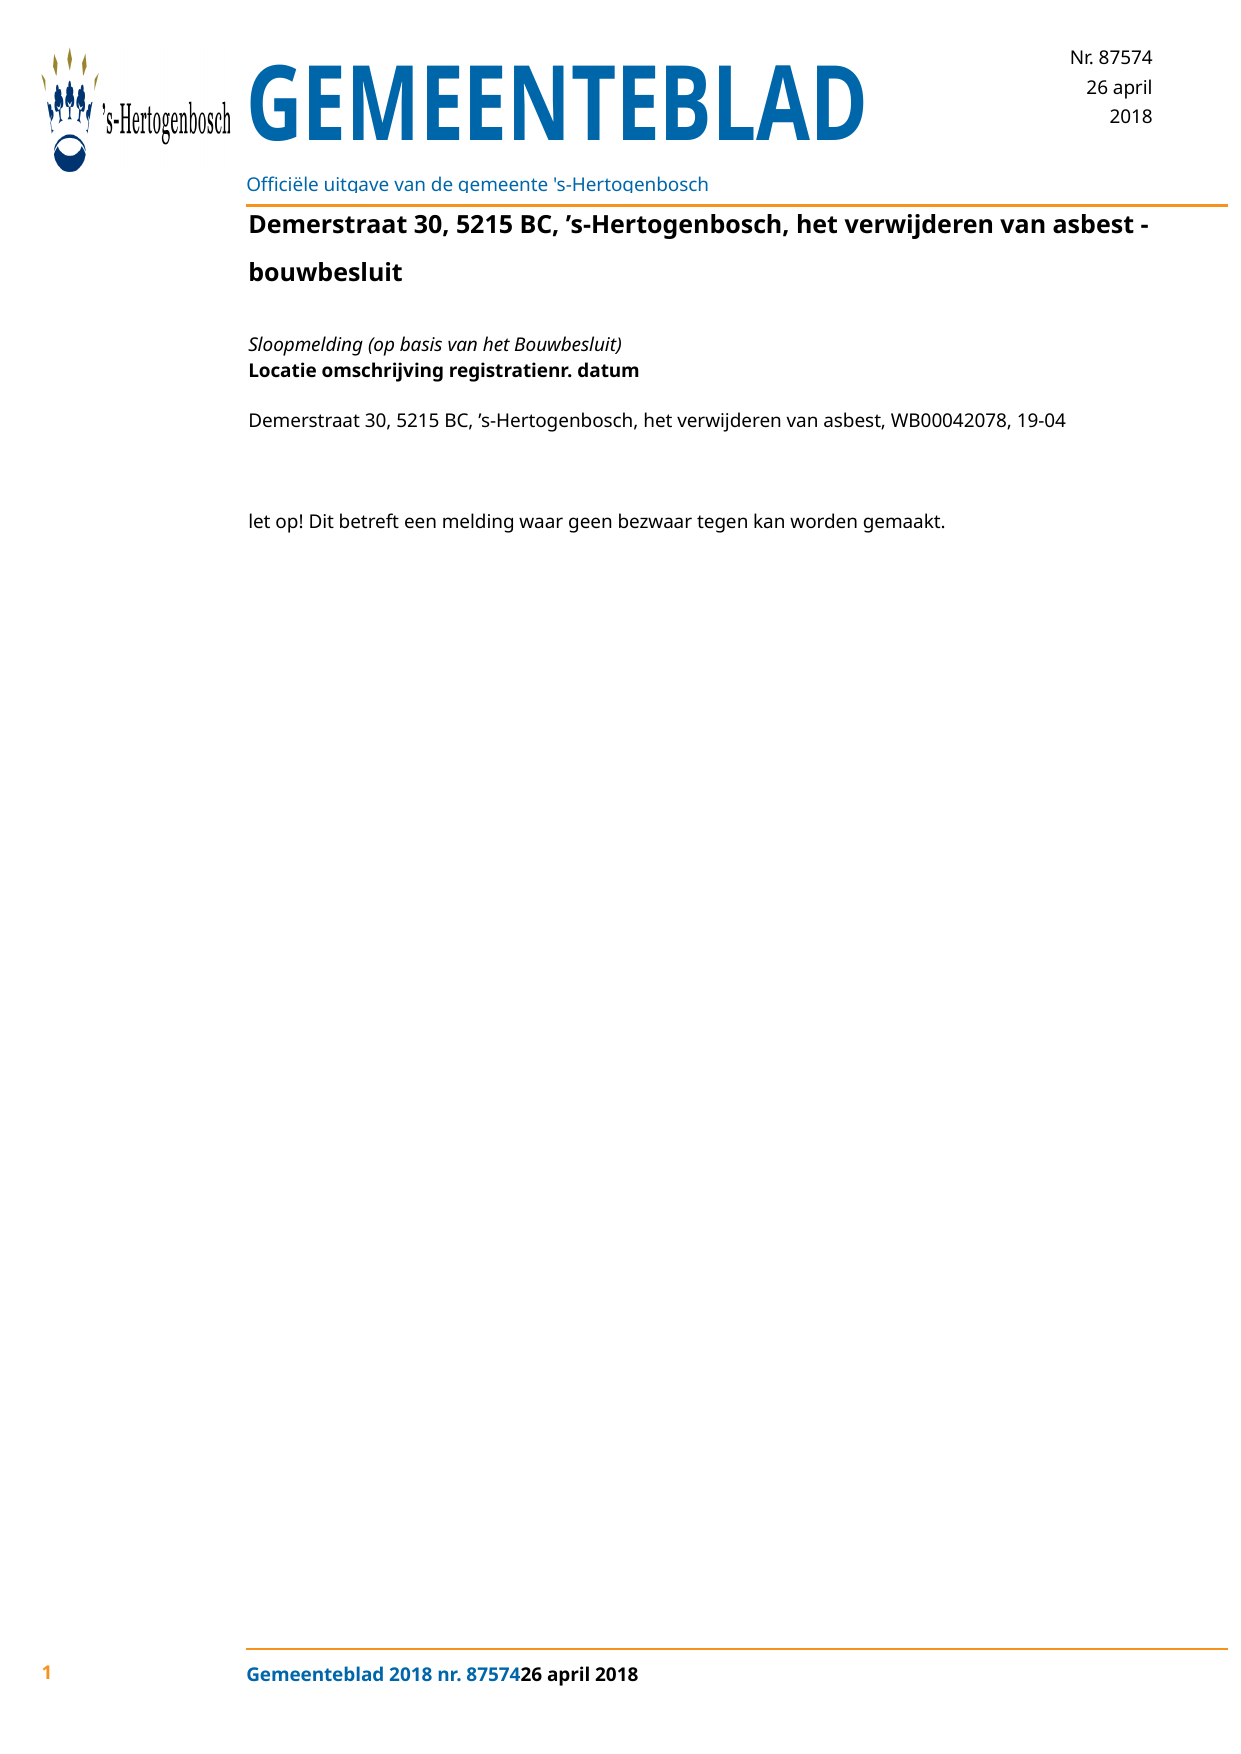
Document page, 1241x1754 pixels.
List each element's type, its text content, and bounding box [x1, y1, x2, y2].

text Demerstraat 30, 5215 BC, ’s-Hertogenbosch, het verwijderen van asbest - bouwbesluit [248, 207, 1152, 288]
text Demerstraat 30, 5215 BC, ’s-Hertogenbosch, het verwijderen van asbest, WB00042078, 19-04 [248, 408, 1152, 433]
text Locatie omschrijving registratienr. datum [248, 357, 1152, 383]
picture [41, 47, 231, 172]
text Sloopmelding (op basis van het Bouwbesluit) [248, 331, 1152, 357]
text let op! Dit betreft een melding waar geen bezwaar tegen kan worden gemaakt. [248, 508, 1152, 534]
